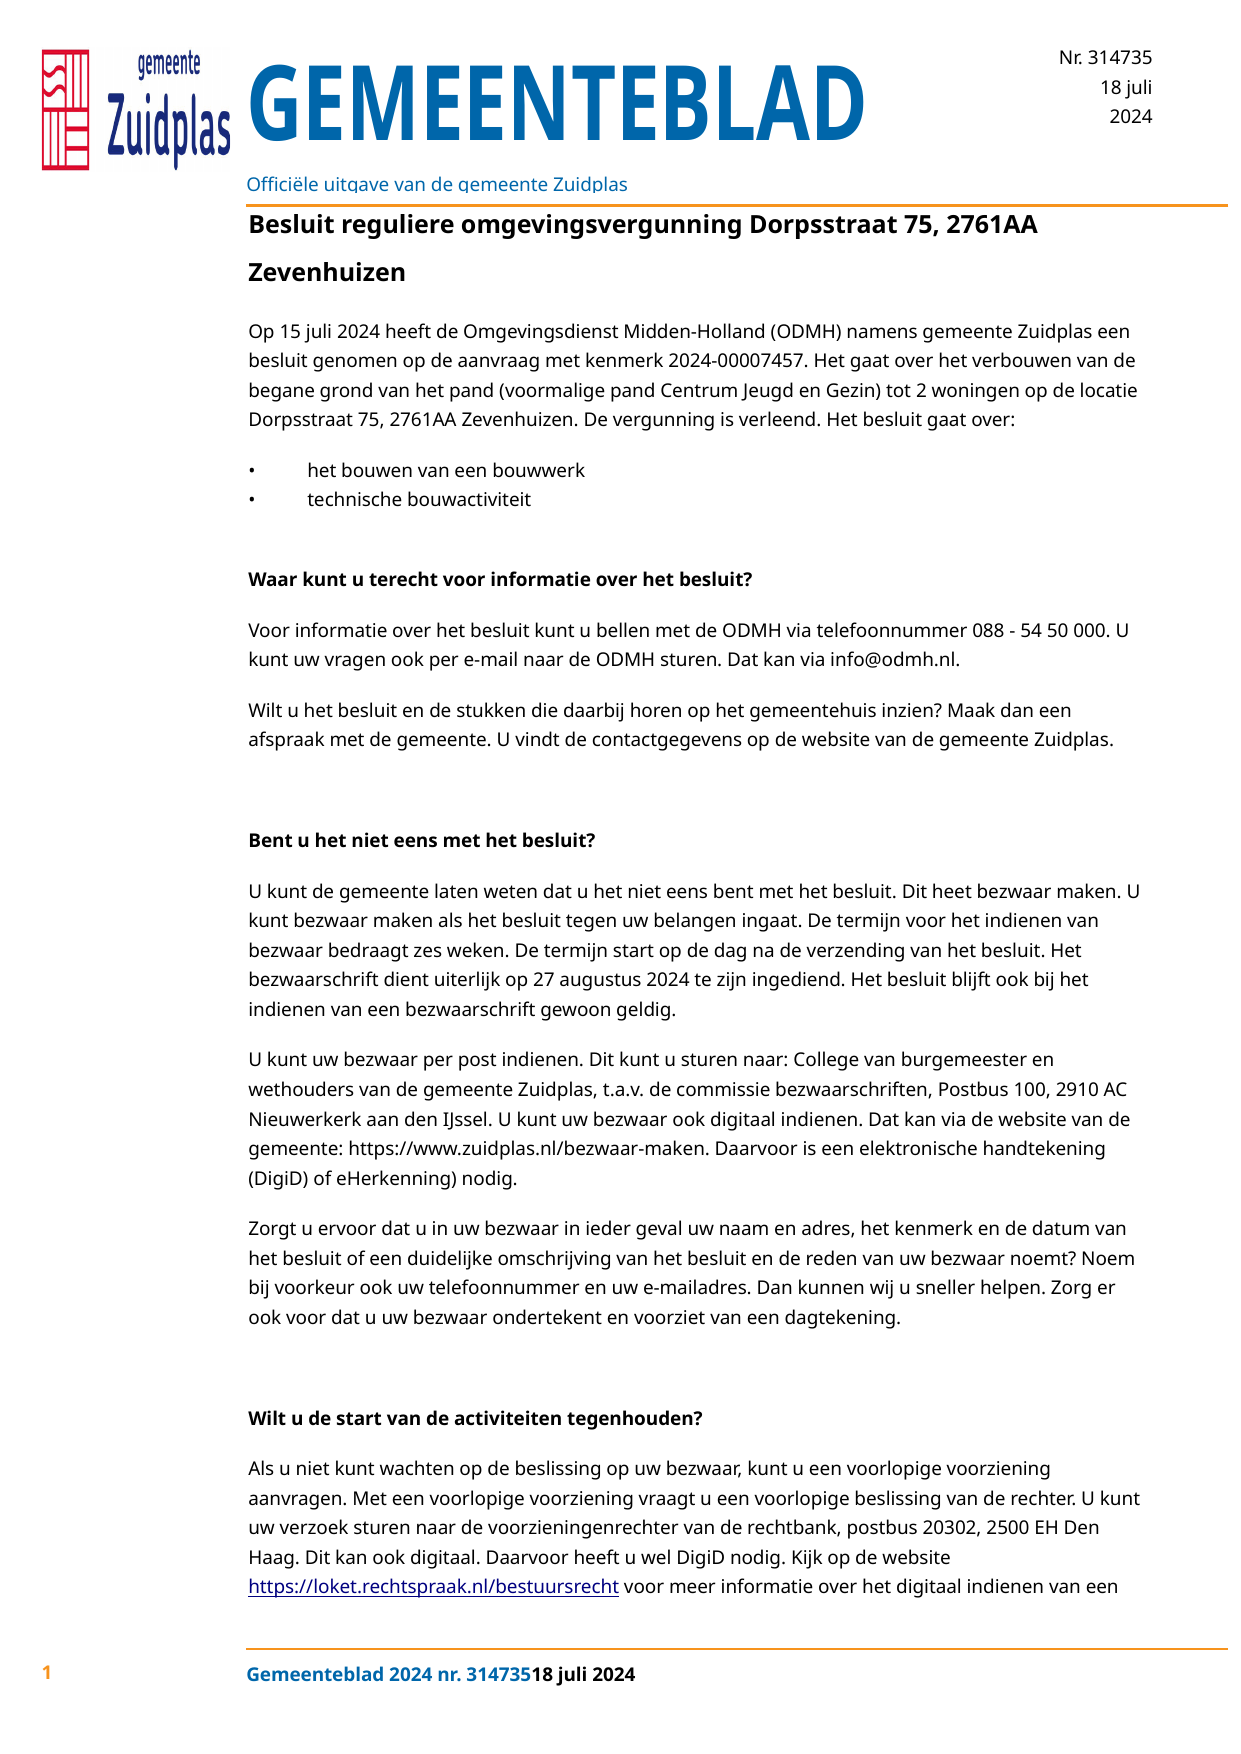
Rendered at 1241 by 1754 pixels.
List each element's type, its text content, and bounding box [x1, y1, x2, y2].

text U kunt de gemeente laten weten dat u het niet eens bent met het besluit. Dit heet bezwaar maken. U kunt bezwaar maken als het besluit tegen uw belangen ingaat. De termijn voor het indienen van bezwaar bedraagt zes weken. De termijn start op de dag na de verzending van het besluit. Het bezwaarschrift dient uiterlijk op 27 augustus 2024 te zijn ingediend. Het besluit blijft ook bij het indienen van een bezwaarschrift gewoon geldig. [248, 878, 1152, 1022]
text Waar kunt u terecht voor informatie over het besluit? [248, 567, 1152, 592]
text Bent u het niet eens met het besluit? [248, 827, 1152, 853]
text Wilt u de start van de activiteiten tegenhouden? [248, 1405, 1152, 1431]
picture [41, 47, 231, 172]
list het bouwen van een bouwwerk [248, 457, 1152, 483]
text Voor informatie over het besluit kunt u bellen met de ODMH via telefoonnummer 088 - 54 50 000. U kunt uw vragen ook per e-mail naar de ODMH sturen. Dat kan via info@odmh.nl. [248, 617, 1152, 672]
text Besluit reguliere omgevingsvergunning Dorpsstraat 75, 2761AA Zevenhuizen [248, 207, 1152, 288]
text Als u niet kunt wachten op de beslissing op uw bezwaar, kunt u een voorlopige voorziening aanvragen. Met een voorlopige voorziening vraagt u een voorlopige beslissing van de rechter. U kunt uw verzoek sturen naar de voorzieningenrechter van de rechtbank, postbus 20302, 2500 EH Den Haag. Dit kan ook digitaal. Daarvoor heeft u wel DigiD nodig. Kijk op de website https://loket.rechtspraak.nl/bestuursrecht voor meer informatie over het digitaal indienen van een [248, 1455, 1152, 1599]
text Zorgt u ervoor dat u in uw bezwaar in ieder geval uw naam en adres, het kenmerk en de datum van het besluit of een duidelijke omschrijving van het besluit en de reden van uw bezwaar noemt? Noem bij voorkeur ook uw telefoonnummer en uw e-mailadres. Dan kunnen wij u sneller helpen. Zorg er ook voor dat u uw bezwaar ondertekent en voorziet van een dagtekening. [248, 1215, 1152, 1330]
text Wilt u het besluit en de stukken die daarbij horen op het gemeentehuis inzien? Maak dan een afspraak met de gemeente. U vindt de contactgegevens op de website van de gemeente Zuidplas. [248, 697, 1152, 752]
list technische bouwactiviteit [248, 487, 1152, 512]
text U kunt uw bezwaar per post indienen. Dit kunt u sturen naar: College van burgemeester en wethouders van de gemeente Zuidplas, t.a.v. de commissie bezwaarschriften, Postbus 100, 2910 AC Nieuwerkerk aan den IJssel. U kunt uw bezwaar ook digitaal indienen. Dat kan via de website van de gemeente: https://www.zuidplas.nl/bezwaar-maken. Daarvoor is een elektronische handtekening (DigiD) of eHerkenning) nodig. [248, 1047, 1152, 1191]
text Op 15 juli 2024 heeft de Omgevingsdienst Midden-Holland (ODMH) namens gemeente Zuidplas een besluit genomen op de aanvraag met kenmerk 2024-00007457. Het gaat over het verbouwen van de begane grond van het pand (voormalige pand Centrum Jeugd en Gezin) tot 2 woningen op de locatie Dorpsstraat 75, 2761AA Zevenhuizen. De vergunning is verleend. Het besluit gaat over: [248, 318, 1152, 432]
